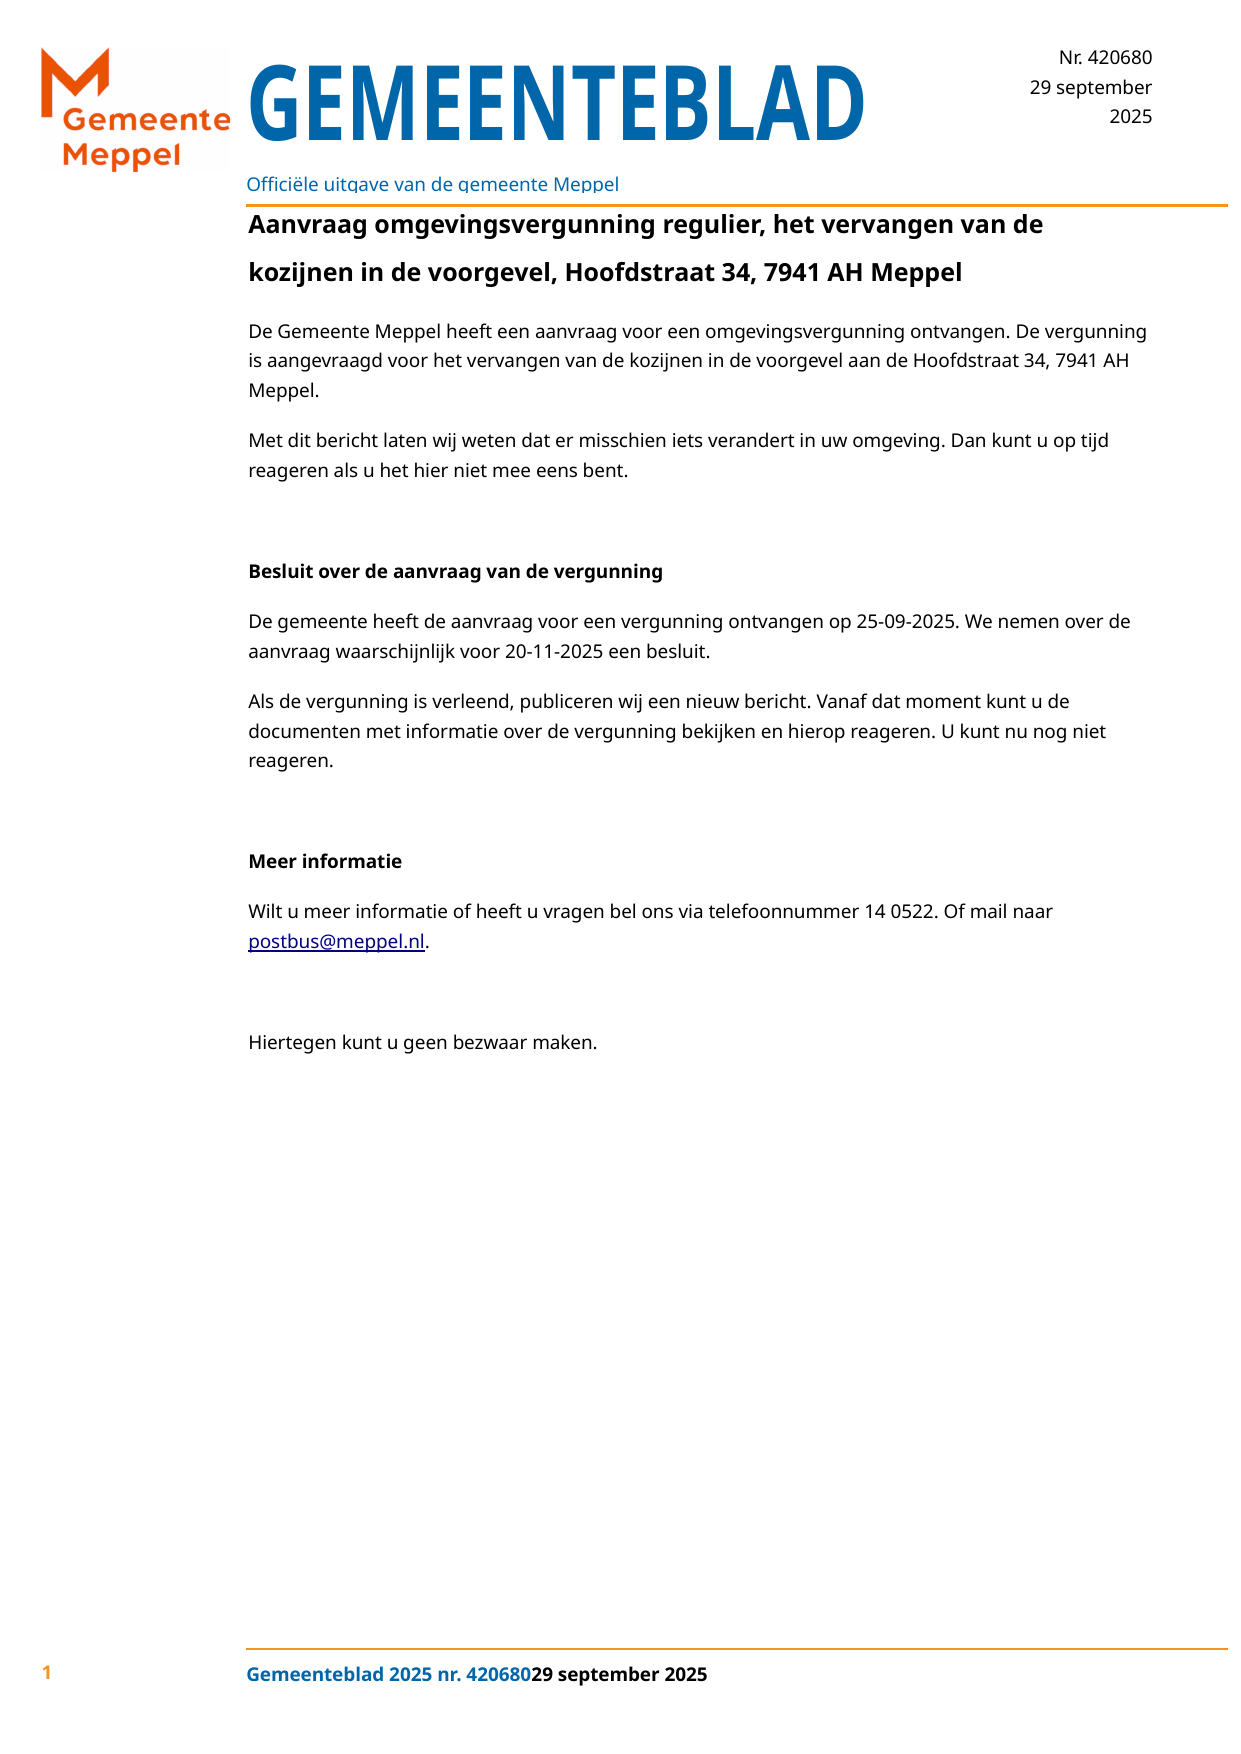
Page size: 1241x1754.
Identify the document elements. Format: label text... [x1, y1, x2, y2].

text Besluit over de aanvraag van de vergunning [248, 558, 1152, 584]
text Hiertegen kunt u geen bezwaar maken. [248, 1029, 1152, 1055]
text Als de vergunning is verleend, publiceren wij een nieuw bericht. Vanaf dat moment kunt u de documenten met informatie over de vergunning bekijken en hierop reageren. U kunt nu nog niet reageren. [248, 688, 1152, 773]
text De Gemeente Meppel heeft een aanvraag voor een omgevingsvergunning ontvangen. De vergunning is aangevraagd voor het vervangen van de kozijnen in de voorgevel aan de Hoofdstraat 34, 7941 AH Meppel. [248, 318, 1152, 403]
picture [41, 47, 231, 172]
text De gemeente heeft de aanvraag voor een vergunning ontvangen op 25-09-2025. We nemen over de aanvraag waarschijnlijk voor 20-11-2025 een besluit. [248, 608, 1152, 664]
text Met dit bericht laten wij weten dat er misschien iets verandert in uw omgeving. Dan kunt u op tijd reageren als u het hier niet mee eens bent. [248, 427, 1152, 483]
text Meer informatie [248, 848, 1152, 874]
text Wilt u meer informatie of heeft u vragen bel ons via telefoonnummer 14 0522. Of mail naar postbus@meppel.nl. [248, 899, 1152, 954]
text Aanvraag omgevingsvergunning regulier, het vervangen van de kozijnen in de voorgevel, Hoofdstraat 34, 7941 AH Meppel [248, 207, 1152, 288]
